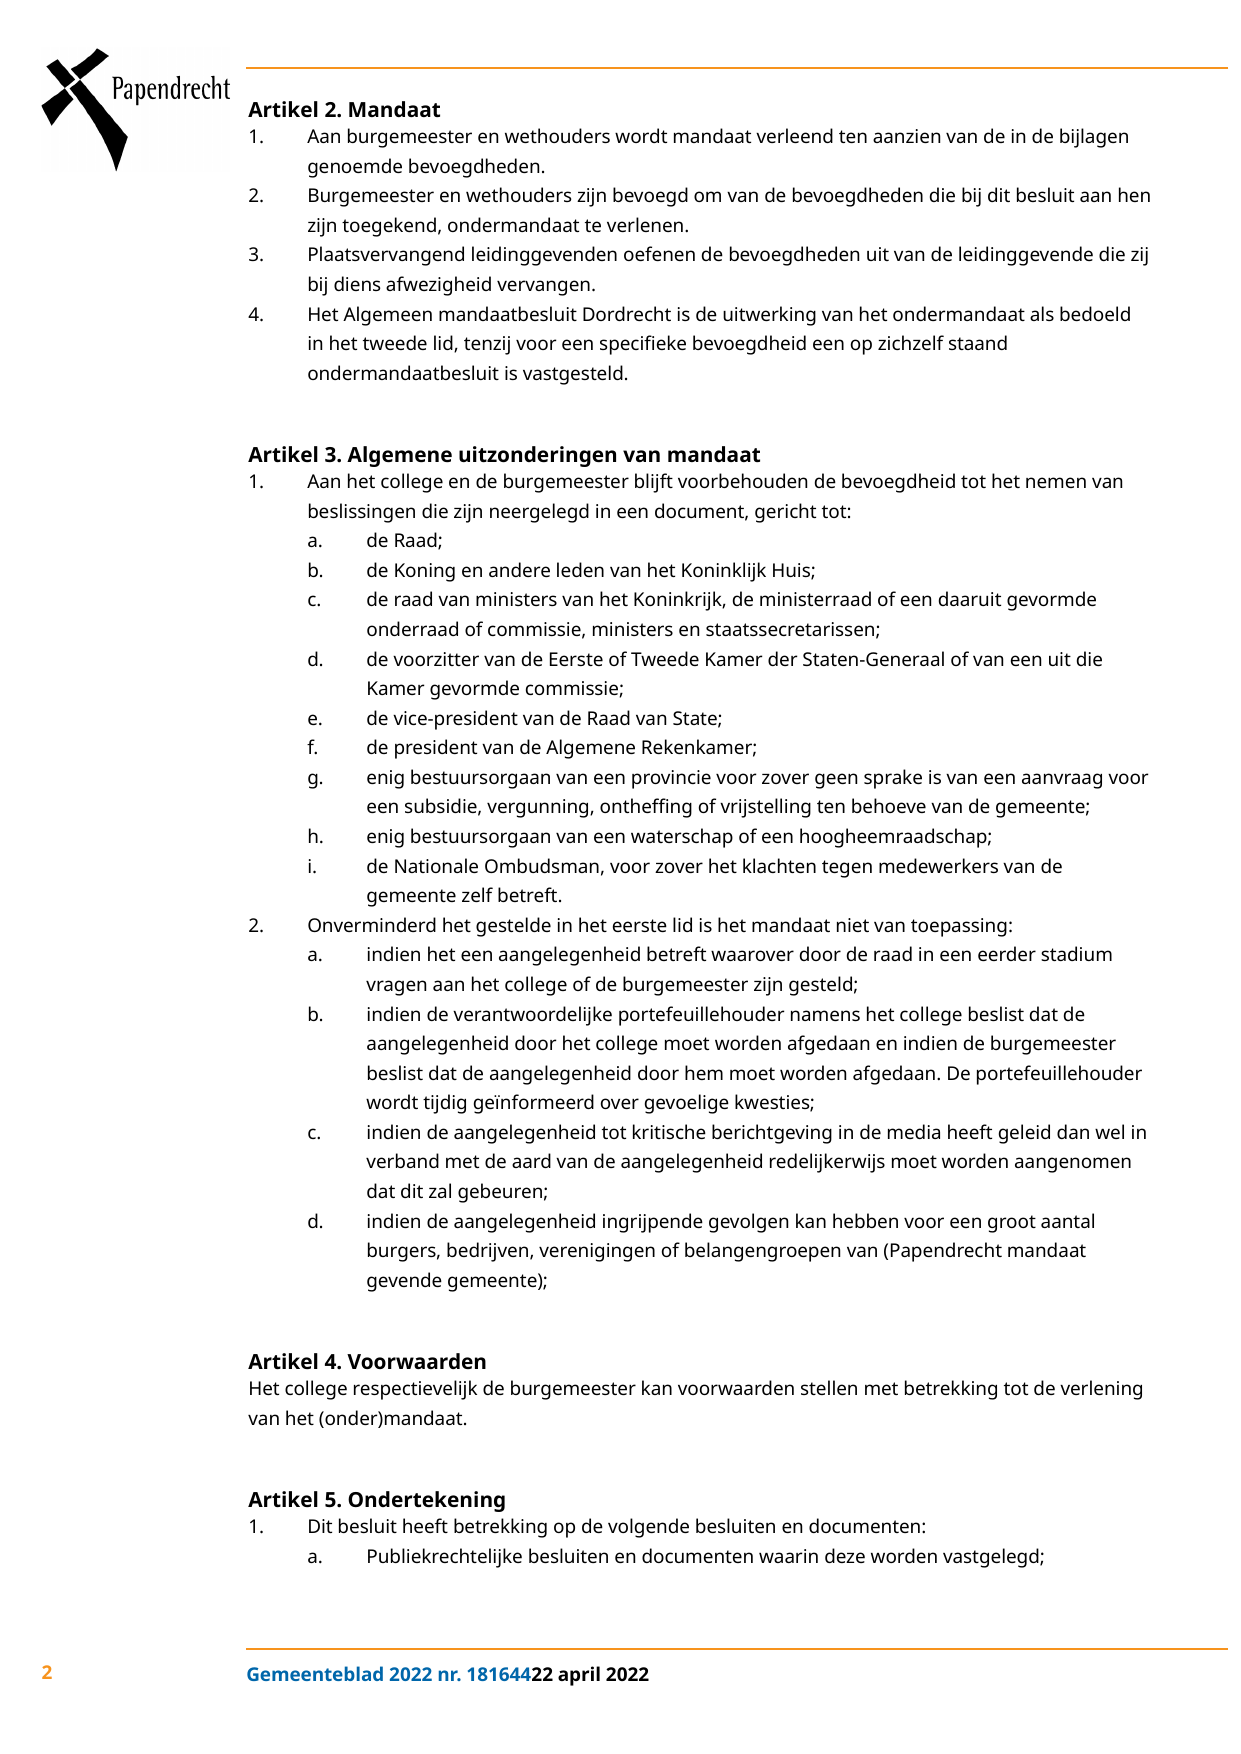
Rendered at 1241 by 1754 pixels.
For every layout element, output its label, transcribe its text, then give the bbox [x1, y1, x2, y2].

list Plaatsvervangend leidinggevenden oefenen de bevoegdheden uit van de leidinggevende die zij bij diens afwezigheid vervangen. [248, 242, 1152, 297]
list indien de aangelegenheid tot kritische berichtgeving in de media heeft geleid dan wel in verband met de aard van de aangelegenheid redelijkerwijs moet worden aangenomen dat dit zal gebeuren; [307, 1119, 1152, 1204]
list Dit besluit heeft betrekking op de volgende besluiten en documenten: [248, 1513, 1152, 1539]
picture [41, 47, 231, 172]
list Onverminderd het gestelde in het eerste lid is het mandaat niet van toepassing: [248, 912, 1152, 938]
list enig bestuursorgaan van een provincie voor zover geen sprake is van een aanvraag voor een subsidie, vergunning, ontheffing of vrijstelling ten behoeve van de gemeente; [307, 764, 1152, 819]
list de Nationale Ombudsman, voor zover het klachten tegen medewerkers van de gemeente zelf betreft. [307, 853, 1152, 908]
text Het college respectievelijk de burgemeester kan voorwaarden stellen met betrekking tot de verlening van het (onder)mandaat. [248, 1376, 1152, 1431]
text Artikel 5. Ondertekening [248, 1485, 1152, 1513]
list de Raad; [307, 527, 1152, 553]
list Aan burgemeester en wethouders wordt mandaat verleend ten aanzien van de in de bijlagen genoemde bevoegdheden. [248, 123, 1152, 178]
list Burgemeester en wethouders zijn bevoegd om van de bevoegdheden die bij dit besluit aan hen zijn toegekend, ondermandaat te verlenen. [248, 182, 1152, 238]
list de Koning en andere leden van het Koninklijk Huis; [307, 557, 1152, 583]
list Aan het college en de burgemeester blijft voorbehouden de bevoegdheid tot het nemen van beslissingen die zijn neergelegd in een document, gericht tot: [248, 468, 1152, 524]
list Publiekrechtelijke besluiten en documenten waarin deze worden vastgelegd; [307, 1543, 1152, 1569]
list Het Algemeen mandaatbesluit Dordrecht is de uitwerking van het ondermandaat als bedoeld in het tweede lid, tenzij voor een specifieke bevoegdheid een op zichzelf staand ondermandaatbesluit is vastgesteld. [248, 301, 1152, 386]
text Artikel 3. Algemene uitzonderingen van mandaat [248, 440, 1152, 468]
list indien de aangelegenheid ingrijpende gevolgen kan hebben voor een groot aantal burgers, bedrijven, verenigingen of belangengroepen van (Papendrecht mandaat gevende gemeente); [307, 1208, 1152, 1293]
list de president van de Algemene Rekenkamer; [307, 734, 1152, 760]
list indien de verantwoordelijke portefeuillehouder namens het college beslist dat de aangelegenheid door het college moet worden afgedaan en indien de burgemeester beslist dat de aangelegenheid door hem moet worden afgedaan. De portefeuillehouder wordt tijdig geïnformeerd over gevoelige kwesties; [307, 1001, 1152, 1115]
list de voorzitter van de Eerste of Tweede Kamer der Staten-Generaal of van een uit die Kamer gevormde commissie; [307, 646, 1152, 701]
list enig bestuursorgaan van een waterschap of een hoogheemraadschap; [307, 823, 1152, 849]
list indien het een aangelegenheid betreft waarover door de raad in een eerder stadium vragen aan het college of de burgemeester zijn gesteld; [307, 942, 1152, 997]
list de vice-president van de Raad van State; [307, 705, 1152, 731]
text Artikel 2. Mandaat [248, 95, 1152, 123]
text Artikel 4. Voorwaarden [248, 1347, 1152, 1376]
list de raad van ministers van het Koninkrijk, de ministerraad of een daaruit gevormde onderraad of commissie, ministers en staatssecretarissen; [307, 587, 1152, 642]
